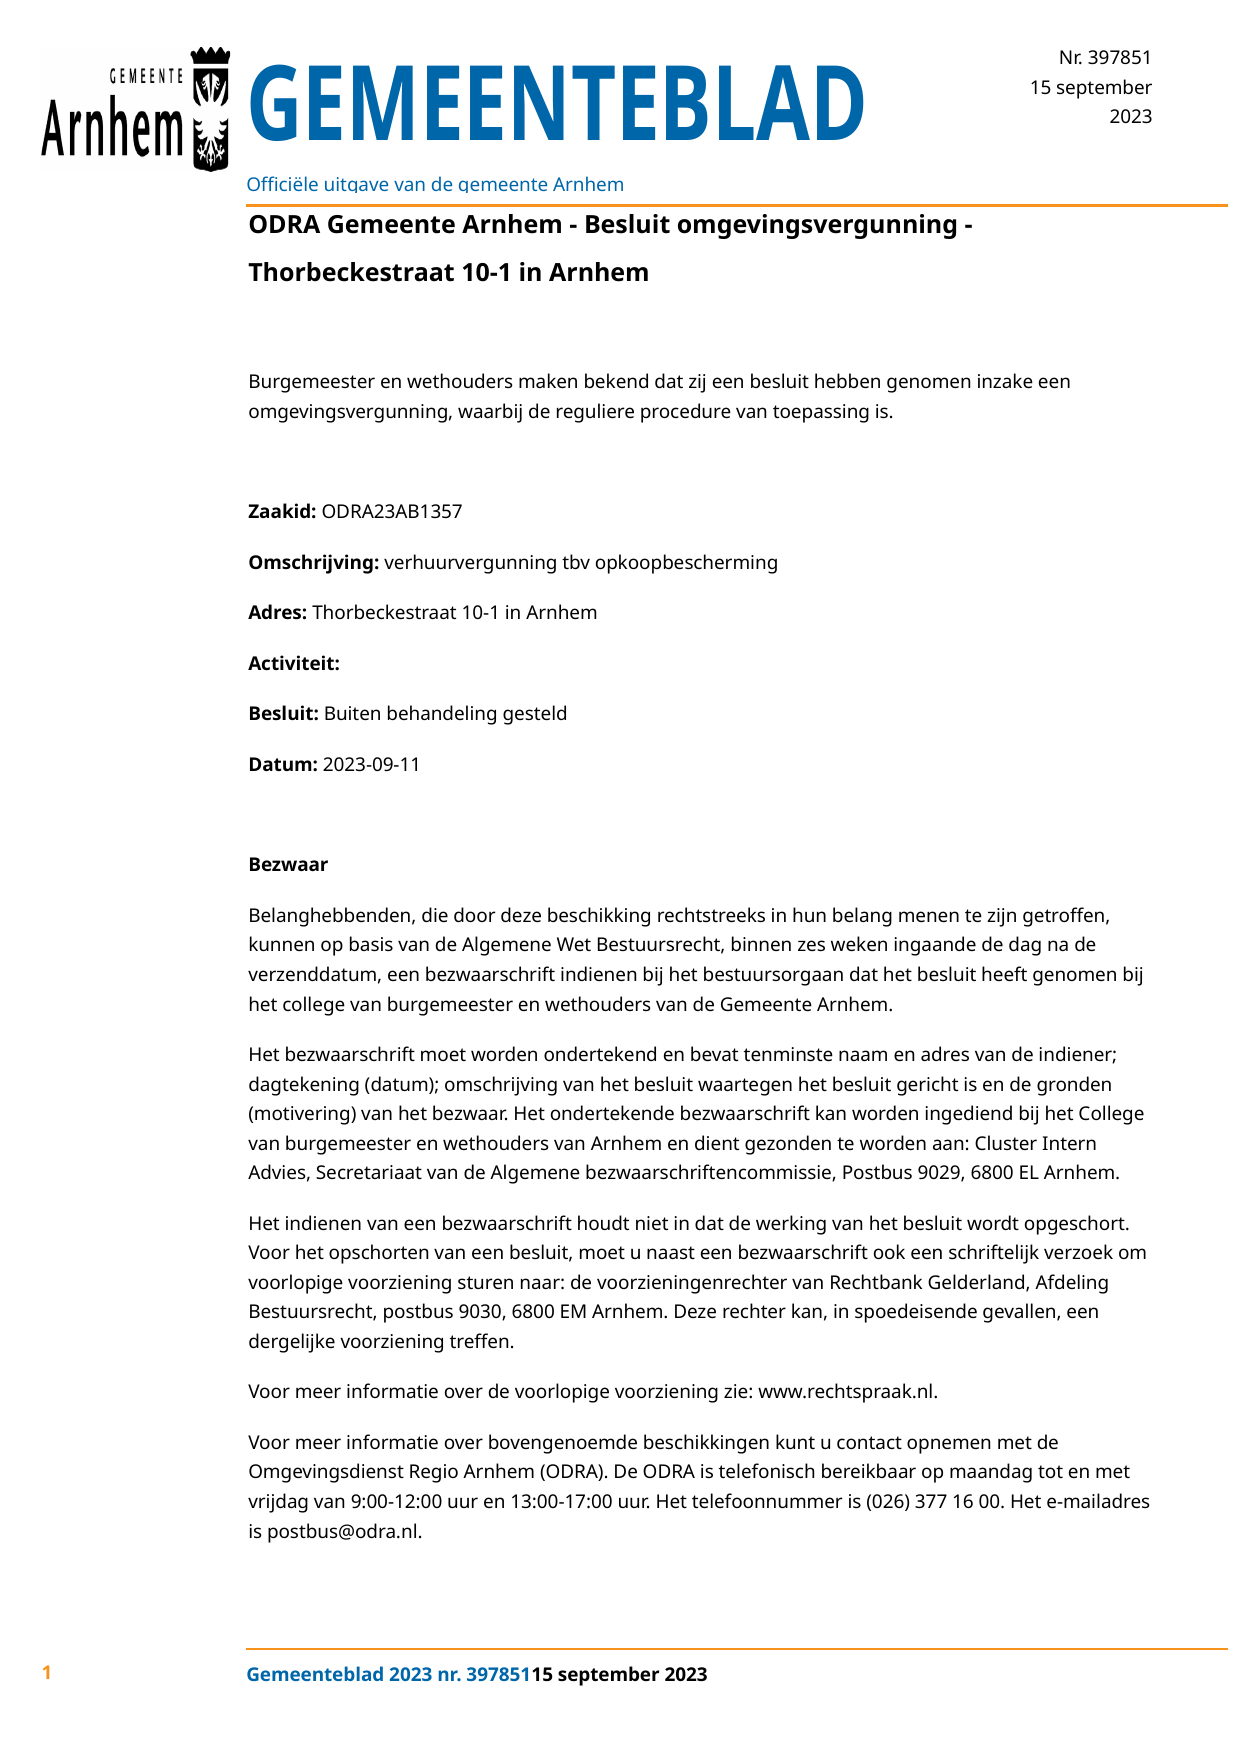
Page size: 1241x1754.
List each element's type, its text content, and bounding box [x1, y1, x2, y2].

text ODRA Gemeente Arnhem - Besluit omgevingsvergunning - Thorbeckestraat 10-1 in Arnhem [248, 207, 1152, 288]
text Burgemeester en wethouders maken bekend dat zij een besluit hebben genomen inzake een omgevingsvergunning, waarbij de reguliere procedure van toepassing is. [248, 368, 1152, 424]
text Besluit: Buiten behandeling gesteld [248, 700, 1152, 726]
text Omschrijving: verhuurvergunning tbv opkoopbescherming [248, 549, 1152, 575]
text Datum: 2023-09-11 [248, 751, 1152, 777]
text Belanghebbenden, die door deze beschikking rechtstreeks in hun belang menen te zijn getroffen, kunnen op basis van de Algemene Wet Bestuursrecht, binnen zes weken ingaande de dag na de verzenddatum, een bezwaarschrift indienen bij het bestuursorgaan dat het besluit heeft genomen bij het college van burgemeester en wethouders van de Gemeente Arnhem. [248, 902, 1152, 1017]
text Zaakid: ODRA23AB1357 [248, 499, 1152, 524]
text Bezwaar [248, 852, 1152, 877]
text Adres: Thorbeckestraat 10-1 in Arnhem [248, 599, 1152, 625]
text Voor meer informatie over bovengenoemde beschikkingen kunt u contact opnemen met de Omgevingsdienst Regio Arnhem (ODRA). De ODRA is telefonisch bereikbaar op maandag tot en met vrijdag van 9:00-12:00 uur en 13:00-17:00 uur. Het telefoonnummer is (026) 377 16 00. Het e-mailadres is postbus@odra.nl. [248, 1429, 1152, 1544]
text Voor meer informatie over de voorlopige voorziening zie: www.rechtspraak.nl. [248, 1379, 1152, 1404]
picture [41, 47, 231, 172]
text Het bezwaarschrift moet worden ondertekend en bevat tenminste naam en adres van de indiener; dagtekening (datum); omschrijving van het besluit waartegen het besluit gericht is en de gronden (motivering) van het bezwaar. Het ondertekende bezwaarschrift kan worden ingediend bij het College van burgemeester en wethouders van Arnhem en dient gezonden te worden aan: Cluster Intern Advies, Secretariaat van de Algemene bezwaarschriftencommissie, Postbus 9029, 6800 EL Arnhem. [248, 1041, 1152, 1185]
text Het indienen van een bezwaarschrift houdt niet in dat de werking van het besluit wordt opgeschort. Voor het opschorten van een besluit, moet u naast een bezwaarschrift ook een schriftelijk verzoek om voorlopige voorziening sturen naar: de voorzieningenrechter van Rechtbank Gelderland, Afdeling Bestuursrecht, postbus 9030, 6800 EM Arnhem. Deze rechter kan, in spoedeisende gevallen, een dergelijke voorziening treffen. [248, 1210, 1152, 1354]
text Activiteit: [248, 650, 1152, 676]
